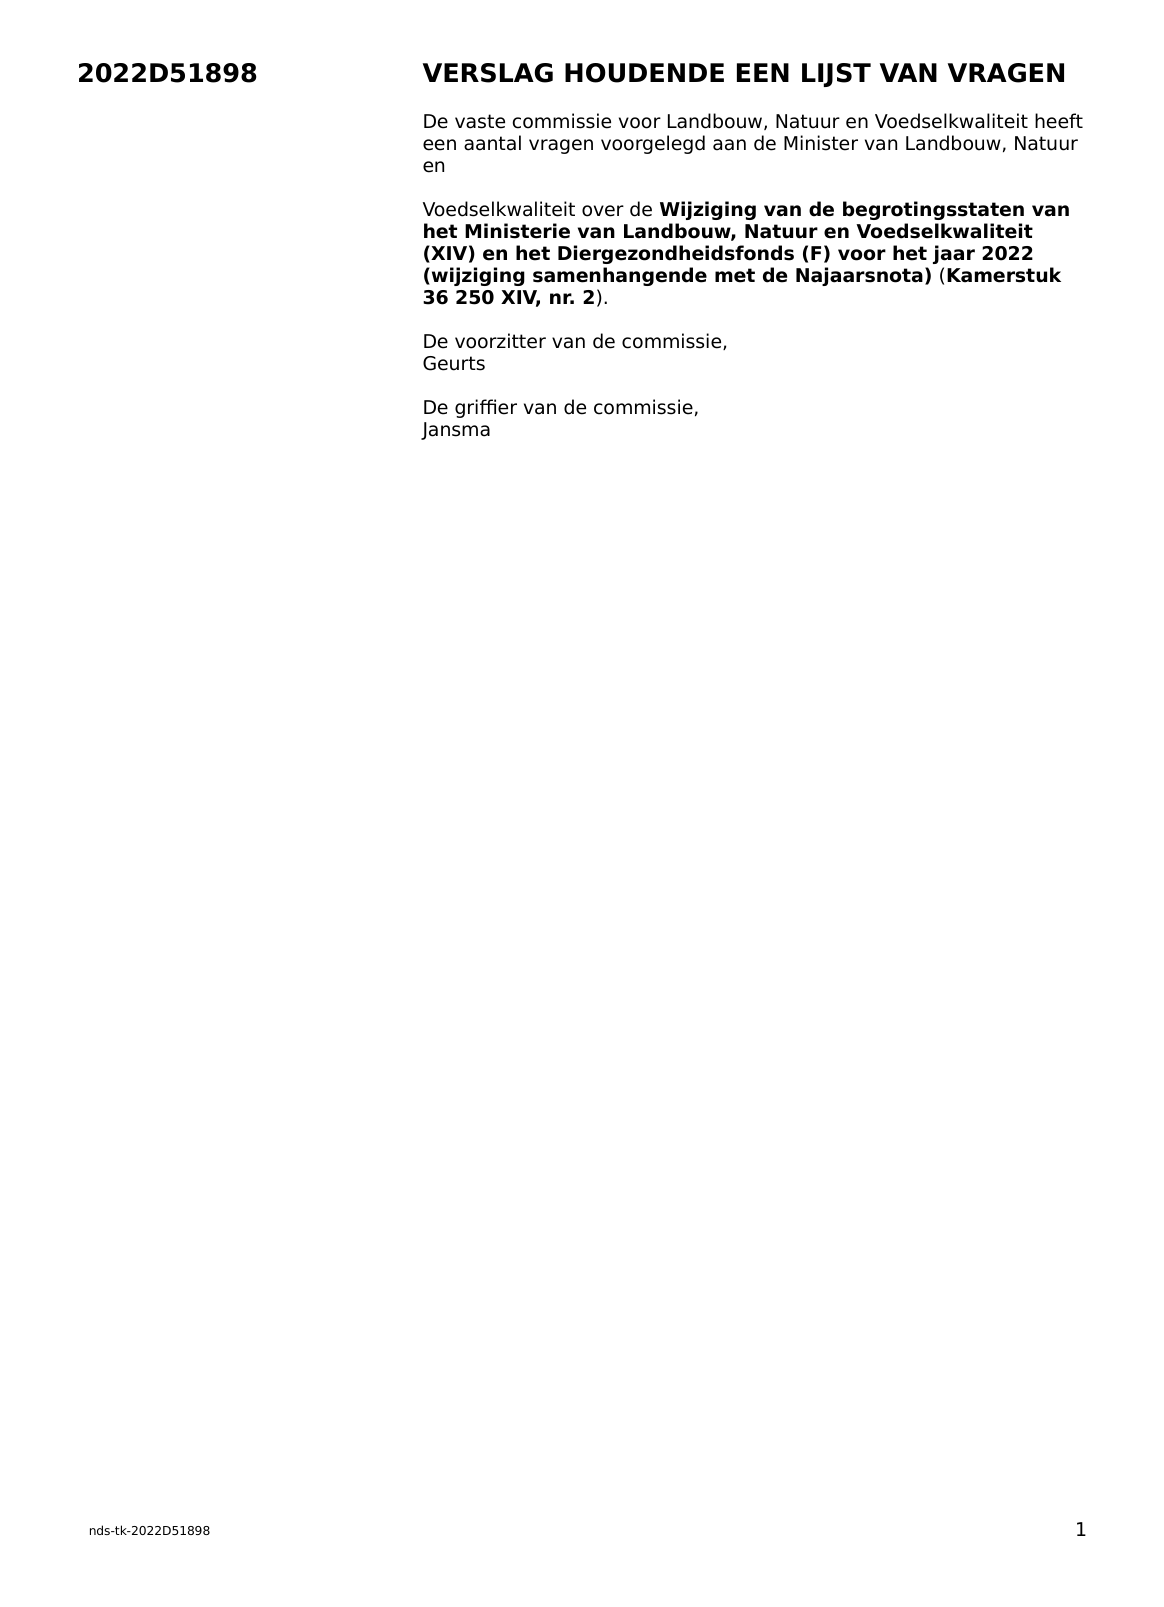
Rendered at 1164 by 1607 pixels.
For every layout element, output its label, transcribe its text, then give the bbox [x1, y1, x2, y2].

text De voorzitter van de commissie, [422, 331, 1087, 353]
text De vaste commissie voor Landbouw, Natuur en Voedselkwaliteit heeft een aantal vragen voorgelegd aan de Minister van Landbouw, Natuur en [422, 111, 1087, 177]
text Geurts [422, 353, 1087, 375]
text Jansma [422, 419, 1087, 441]
text nds-tk-2022D51898 [88, 1524, 323, 1538]
text De griffier van de commissie, [422, 397, 1087, 419]
text Voedselkwaliteit over de Wijziging van de begrotingsstaten van het Ministerie van Landbouw, Natuur en Voedselkwaliteit (XIV) en het Diergezondheidsfonds (F) voor het jaar 2022 (wijziging samenhangende met de Najaarsnota) (Kamerstuk 36 250 XIV, nr. 2). [422, 199, 1087, 309]
text 2022D51898 VERSLAG HOUDENDE EEN LIJST VAN VRAGEN [77, 59, 1087, 89]
